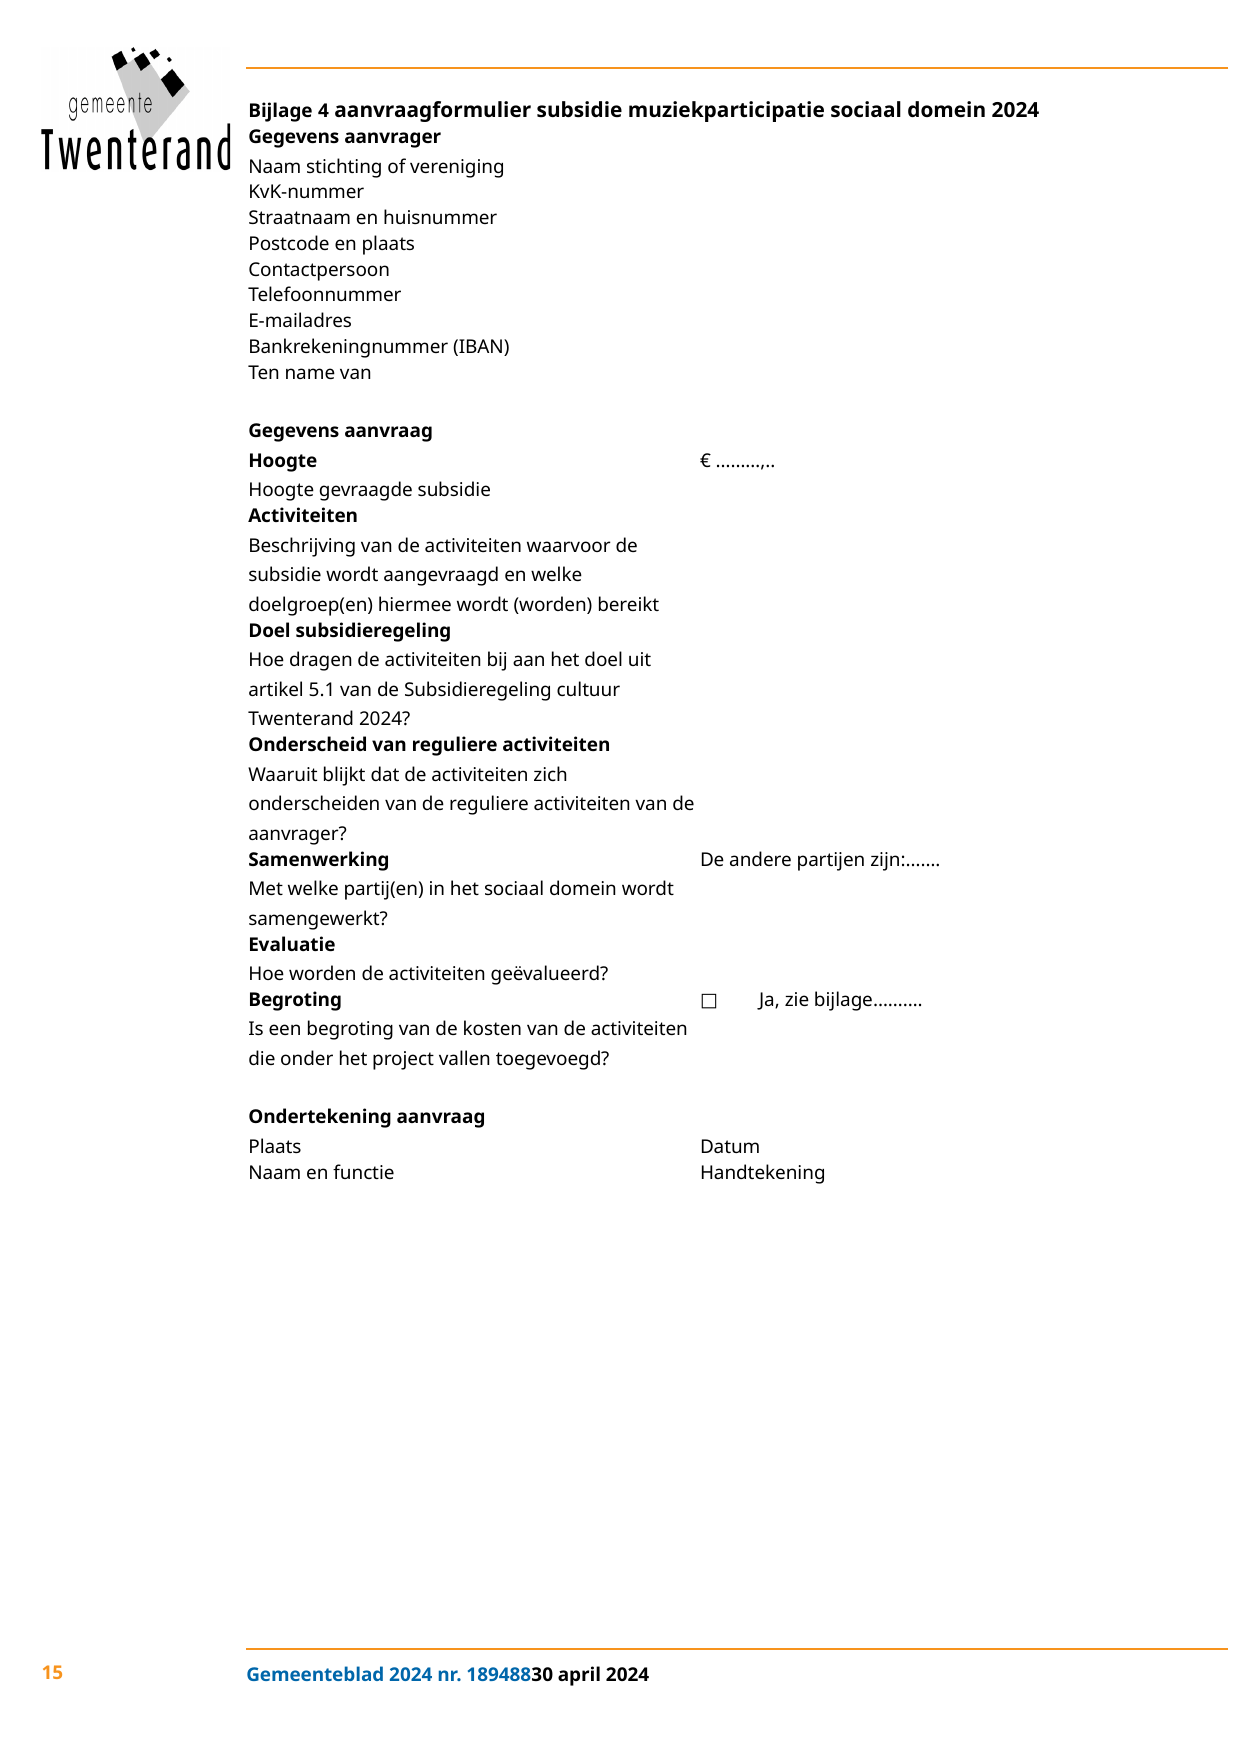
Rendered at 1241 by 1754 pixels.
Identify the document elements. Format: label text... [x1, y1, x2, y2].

text Bijlage 4 aanvraagformulier subsidie muziekparticipatie sociaal domein 2024 [248, 95, 1152, 123]
text Ondertekening aanvraag [248, 1104, 1152, 1129]
table_cell [700, 617, 1152, 731]
table_cell Activiteiten Beschrijving van de activiteiten waarvoor de subsidie wordt aangevraagd en welke doelgroep(en) hiermee wordt (worden) bereikt [248, 503, 700, 617]
text Gegevens aanvrager [248, 123, 1152, 149]
table_cell Onderscheid van reguliere activiteiten Waaruit blijkt dat de activiteiten zich onderscheiden van de reguliere activiteiten van de aanvrager? [248, 731, 700, 846]
table_header Plaats [248, 1134, 700, 1159]
table_cell Telefoonnummer [248, 282, 700, 307]
table_cell Contactpersoon [248, 256, 700, 282]
table_cell Naam en functie [248, 1159, 700, 1185]
table_cell [700, 256, 1152, 282]
table_cell KvK-nummer [248, 179, 700, 204]
table_cell Bankrekeningnummer (IBAN) [248, 333, 700, 359]
table_cell [700, 308, 1152, 333]
table_cell Doel subsidieregeling Hoe dragen de activiteiten bij aan het doel uit artikel 5.1 van de Subsidieregeling cultuur Twenterand 2024? [248, 617, 700, 731]
table_cell [700, 359, 1152, 384]
text Gegevens aanvraag [248, 417, 1152, 443]
table_cell [700, 931, 1152, 986]
table_header Datum [700, 1134, 1152, 1159]
table_cell Straatnaam en huisnummer [248, 205, 700, 230]
table_cell Handtekening [700, 1159, 1152, 1185]
table_cell Ja, zie bijlage………. [700, 986, 1152, 1071]
table_cell [700, 205, 1152, 230]
table_cell [700, 179, 1152, 204]
table_cell [700, 230, 1152, 256]
table_header € ………,.. [700, 447, 1152, 502]
table_header Naam stichting of vereniging [248, 153, 700, 179]
picture [41, 47, 231, 172]
table_cell Postcode en plaats [248, 230, 700, 256]
table_cell [700, 333, 1152, 359]
table_cell [700, 731, 1152, 846]
table_cell [700, 503, 1152, 617]
table_header [700, 153, 1152, 179]
table_cell Samenwerking Met welke partij(en) in het sociaal domein wordt samengewerkt? [248, 846, 700, 931]
table_cell De andere partijen zijn:……. [700, 846, 1152, 931]
table_cell Begroting Is een begroting van de kosten van de activiteiten die onder het project vallen toegevoegd? [248, 986, 700, 1071]
table_cell Ten name van [248, 359, 700, 384]
table_cell Evaluatie Hoe worden de activiteiten geëvalueerd? [248, 931, 700, 986]
table_header Hoogte Hoogte gevraagde subsidie [248, 447, 700, 502]
table_cell E-mailadres [248, 308, 700, 333]
table_cell [700, 282, 1152, 307]
